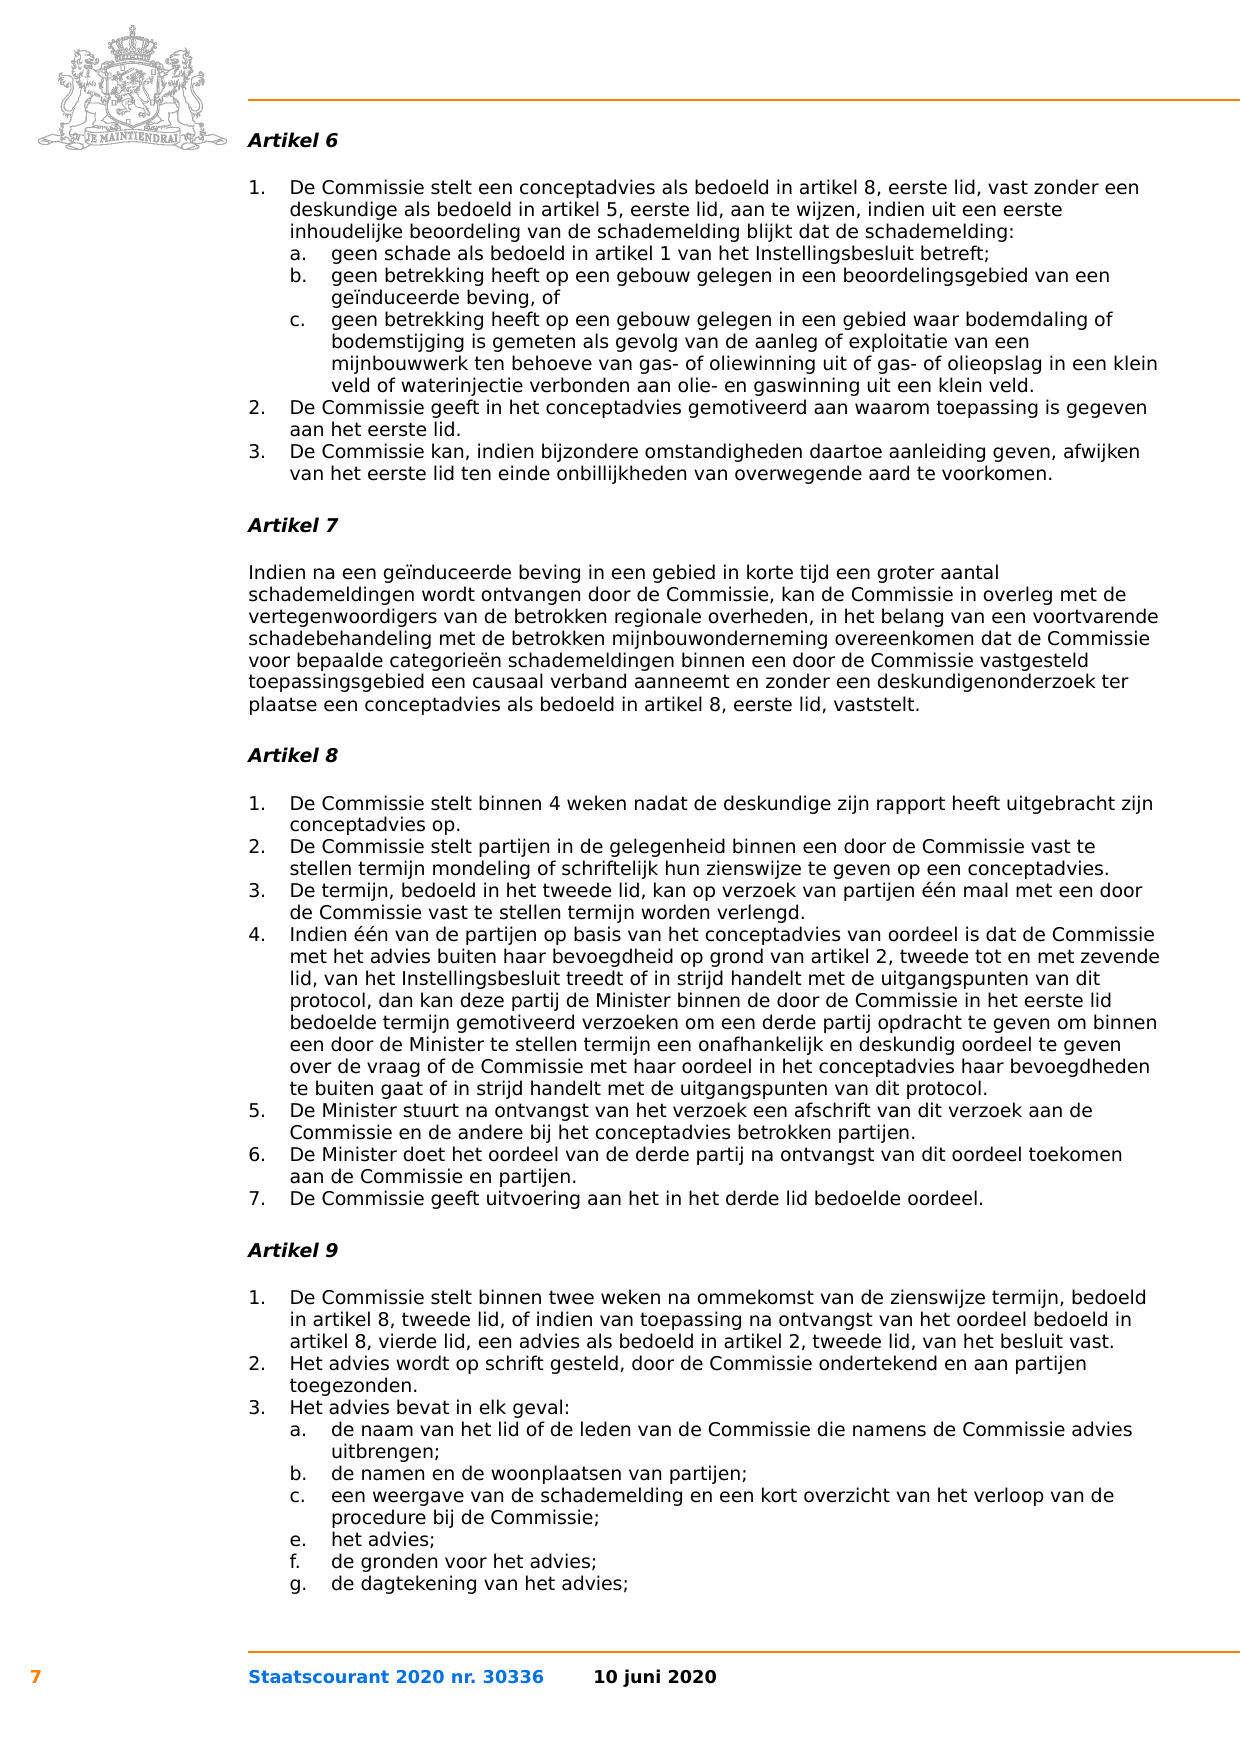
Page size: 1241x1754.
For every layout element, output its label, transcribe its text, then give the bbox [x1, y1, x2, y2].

text 5. De Minister stuurt na ontvangst van het verzoek een afschrift van dit verzoek aan de Commissie en de andere bij het conceptadvies betrokken partijen. [248, 1100, 1163, 1144]
text a. geen schade als bedoeld in artikel 1 van het Instellingsbesluit betreft; [289, 243, 1163, 265]
picture [38, 25, 227, 150]
text 6. De Minister doet het oordeel van de derde partij na ontvangst van dit oordeel toekomen aan de Commissie en partijen. [248, 1144, 1163, 1188]
text b. geen betrekking heeft op een gebouw gelegen in een beoordelingsgebied van een geïnduceerde beving, of [289, 265, 1163, 309]
text Indien na een geïnduceerde beving in een gebied in korte tijd een groter aantal schademeldingen wordt ontvangen door de Commissie, kan de Commissie in overleg met de vertegenwoordigers van de betrokken regionale overheden, in het belang van een voortvarende schadebehandeling met de betrokken mijnbouwonderneming overeenkomen dat de Commissie voor bepaalde categorieën schademeldingen binnen een door de Commissie vastgesteld toepassingsgebied een causaal verband aanneemt en zonder een deskundigenonderzoek ter plaatse een conceptadvies als bedoeld in artikel 8, eerste lid, vaststelt. [248, 562, 1163, 715]
text 3. Het advies bevat in elk geval: [248, 1397, 1163, 1419]
text c. geen betrekking heeft op een gebouw gelegen in een gebied waar bodemdaling of bodemstijging is gemeten als gevolg van de aanleg of exploitatie van een mijnbouwwerk ten behoeve van gas- of oliewinning uit of gas- of olieopslag in een klein veld of waterinjectie verbonden aan olie- en gaswinning uit een klein veld. [289, 309, 1163, 397]
text b. de namen en de woonplaatsen van partijen; [289, 1463, 1163, 1485]
text c. een weergave van de schademelding en een kort overzicht van het verloop van de procedure bij de Commissie; [289, 1485, 1163, 1529]
text 3. De termijn, bedoeld in het tweede lid, kan op verzoek van partijen één maal met een door de Commissie vast te stellen termijn worden verlengd. [248, 880, 1163, 924]
subtitle Artikel 6 [248, 130, 1163, 152]
text 7. De Commissie geeft uitvoering aan het in het derde lid bedoelde oordeel. [248, 1188, 1163, 1210]
subtitle Artikel 7 [248, 514, 1163, 537]
subtitle Artikel 8 [248, 745, 1163, 767]
text 3. De Commissie kan, indien bijzondere omstandigheden daartoe aanleiding geven, afwijken van het eerste lid ten einde onbillijkheden van overwegende aard te voorkomen. [248, 441, 1163, 484]
text 2. Het advies wordt op schrift gesteld, door de Commissie ondertekend en aan partijen toegezonden. [248, 1353, 1163, 1397]
text e. het advies; [289, 1529, 1163, 1551]
text f. de gronden voor het advies; [289, 1551, 1163, 1573]
text a. de naam van het lid of de leden van de Commissie die namens de Commissie advies uitbrengen; [289, 1419, 1163, 1463]
text 2. De Commissie stelt partijen in de gelegenheid binnen een door de Commissie vast te stellen termijn mondeling of schriftelijk hun zienswijze te geven op een conceptadvies. [248, 836, 1163, 880]
text 1. De Commissie stelt een conceptadvies als bedoeld in artikel 8, eerste lid, vast zonder een deskundige als bedoeld in artikel 5, eerste lid, aan te wijzen, indien uit een eerste inhoudelijke beoordeling van de schademelding blijkt dat de schademelding: [248, 177, 1163, 243]
text 1. De Commissie stelt binnen 4 weken nadat de deskundige zijn rapport heeft uitgebracht zijn conceptadvies op. [248, 792, 1163, 836]
text 4. Indien één van de partijen op basis van het conceptadvies van oordeel is dat de Commissie met het advies buiten haar bevoegdheid op grond van artikel 2, tweede tot en met zevende lid, van het Instellingsbesluit treedt of in strijd handelt met de uitgangspunten van dit protocol, dan kan deze partij de Minister binnen de door de Commissie in het eerste lid bedoelde termijn gemotiveerd verzoeken om een derde partij opdracht te geven om binnen een door de Minister te stellen termijn een onafhankelijk en deskundig oordeel te geven over de vraag of de Commissie met haar oordeel in het conceptadvies haar bevoegdheden te buiten gaat of in strijd handelt met de uitgangspunten van dit protocol. [248, 924, 1163, 1100]
text 1. De Commissie stelt binnen twee weken na ommekomst van de zienswijze termijn, bedoeld in artikel 8, tweede lid, of indien van toepassing na ontvangst van het oordeel bedoeld in artikel 8, vierde lid, een advies als bedoeld in artikel 2, tweede lid, van het besluit vast. [248, 1287, 1163, 1353]
text 2. De Commissie geeft in het conceptadvies gemotiveerd aan waarom toepassing is gegeven aan het eerste lid. [248, 397, 1163, 441]
subtitle Artikel 9 [248, 1240, 1163, 1262]
text g. de dagtekening van het advies; [289, 1573, 1163, 1595]
